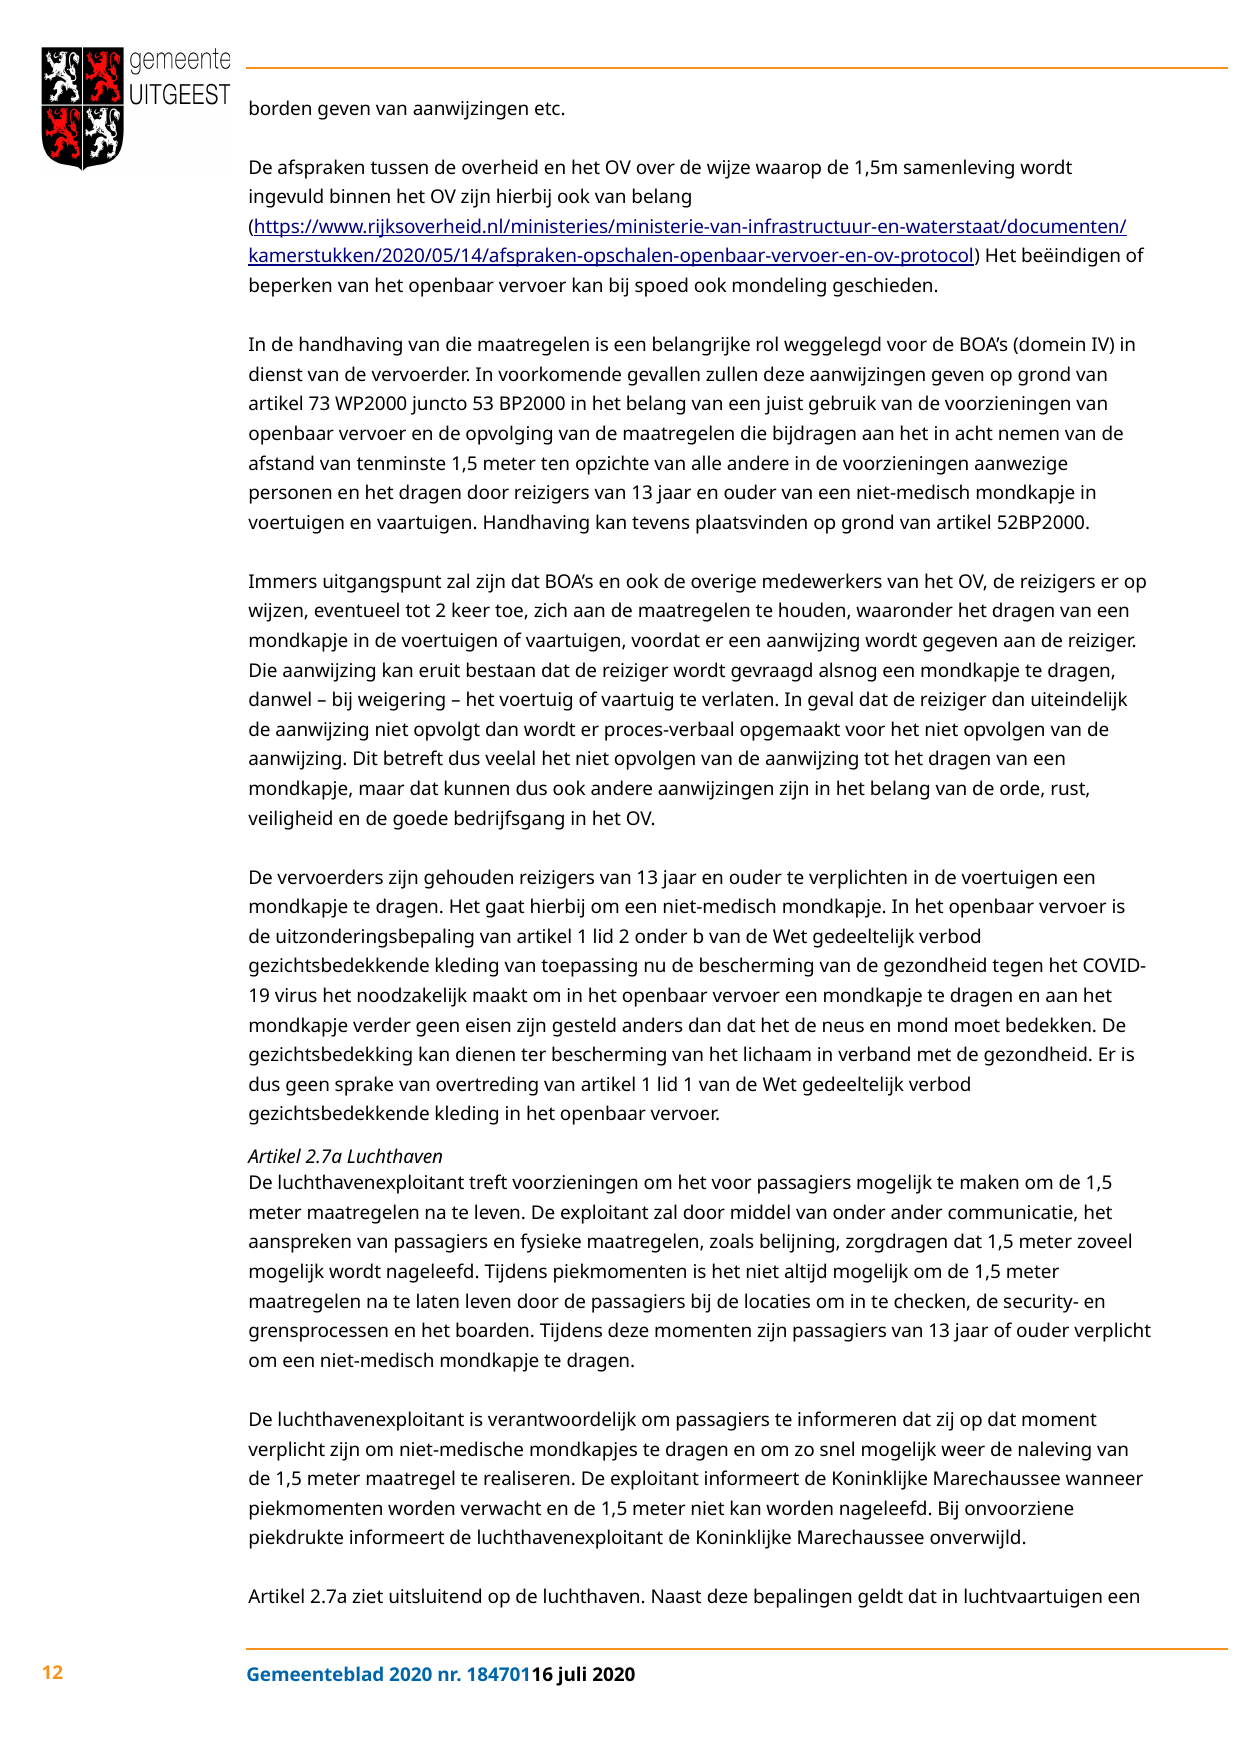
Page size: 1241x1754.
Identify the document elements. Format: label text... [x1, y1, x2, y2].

text De luchthavenexploitant treft voorzieningen om het voor passagiers mogelijk te maken om de 1,5 meter maatregelen na te leven. De exploitant zal door middel van onder ander communicatie, het aanspreken van passagiers en fysieke maatregelen, zoals belijning, zorgdragen dat 1,5 meter zoveel mogelijk wordt nageleefd. Tijdens piekmomenten is het niet altijd mogelijk om de 1,5 meter maatregelen na te laten leven door de passagiers bij de locaties om in te checken, de security- en grensprocessen en het boarden. Tijdens deze momenten zijn passagiers van 13 jaar of ouder verplicht om een niet-medisch mondkapje te dragen. [248, 1169, 1152, 1373]
text De vervoerders zijn gehouden reizigers van 13 jaar en ouder te verplichten in de voertuigen een mondkapje te dragen. Het gaat hierbij om een niet-medisch mondkapje. In het openbaar vervoer is de uitzonderingsbepaling van artikel 1 lid 2 onder b van de Wet gedeeltelijk verbod gezichtsbedekkende kleding van toepassing nu de bescherming van de gezondheid tegen het COVID-19 virus het noodzakelijk maakt om in het openbaar vervoer een mondkapje te dragen en aan het mondkapje verder geen eisen zijn gesteld anders dan dat het de neus en mond moet bedekken. De gezichtsbedekking kan dienen ter bescherming van het lichaam in verband met de gezondheid. Er is dus geen sprake van overtreding van artikel 1 lid 1 van de Wet gedeeltelijk verbod gezichtsbedekkende kleding in het openbaar vervoer. [248, 864, 1152, 1126]
text De luchthavenexploitant is verantwoordelijk om passagiers te informeren dat zij op dat moment verplicht zijn om niet-medische mondkapjes te dragen en om zo snel mogelijk weer de naleving van de 1,5 meter maatregel te realiseren. De exploitant informeert de Koninklijke Marechaussee wanneer piekmomenten worden verwacht en de 1,5 meter niet kan worden nageleefd. Bij onvoorziene piekdrukte informeert de luchthavenexploitant de Koninklijke Marechaussee onverwijld. [248, 1406, 1152, 1550]
text Artikel 2.7a Luchthaven [248, 1144, 1152, 1169]
text In de handhaving van die maatregelen is een belangrijke rol weggelegd voor de BOA’s (domein IV) in dienst van de vervoerder. In voorkomende gevallen zullen deze aanwijzingen geven op grond van artikel 73 WP2000 juncto 53 BP2000 in het belang van een juist gebruik van de voorzieningen van openbaar vervoer en de opvolging van de maatregelen die bijdragen aan het in acht nemen van de afstand van tenminste 1,5 meter ten opzichte van alle andere in de voorzieningen aanwezige personen en het dragen door reizigers van 13 jaar en ouder van een niet-medisch mondkapje in voertuigen en vaartuigen. Handhaving kan tevens plaatsvinden op grond van artikel 52BP2000. [248, 331, 1152, 535]
text Artikel 2.7a ziet uitsluitend op de luchthaven. Naast deze bepalingen geldt dat in luchtvaartuigen een [248, 1584, 1152, 1609]
text Immers uitgangspunt zal zijn dat BOA’s en ook de overige medewerkers van het OV, de reizigers er op wijzen, eventueel tot 2 keer toe, zich aan de maatregelen te houden, waaronder het dragen van een mondkapje in de voertuigen of vaartuigen, voordat er een aanwijzing wordt gegeven aan de reiziger. Die aanwijzing kan eruit bestaan dat de reiziger wordt gevraagd alsnog een mondkapje te dragen, danwel – bij weigering – het voertuig of vaartuig te verlaten. In geval dat de reiziger dan uiteindelijk de aanwijzing niet opvolgt dan wordt er proces-verbaal opgemaakt voor het niet opvolgen van de aanwijzing. Dit betreft dus veelal het niet opvolgen van de aanwijzing tot het dragen van een mondkapje, maar dat kunnen dus ook andere aanwijzingen zijn in het belang van de orde, rust, veiligheid en de goede bedrijfsgang in het OV. [248, 568, 1152, 831]
text De afspraken tussen de overheid en het OV over de wijze waarop de 1,5m samenleving wordt ingevuld binnen het OV zijn hierbij ook van belang (https://www.rijksoverheid.nl/ministeries/ministerie-van-infrastructuur-en-waterstaat/documenten/kamerstukken/2020/05/14/afspraken-opschalen-openbaar-vervoer-en-ov-protocol) Het beëindigen of beperken van het openbaar vervoer kan bij spoed ook mondeling geschieden. [248, 154, 1152, 298]
text borden geven van aanwijzingen etc. [248, 95, 1152, 121]
picture [41, 47, 231, 172]
